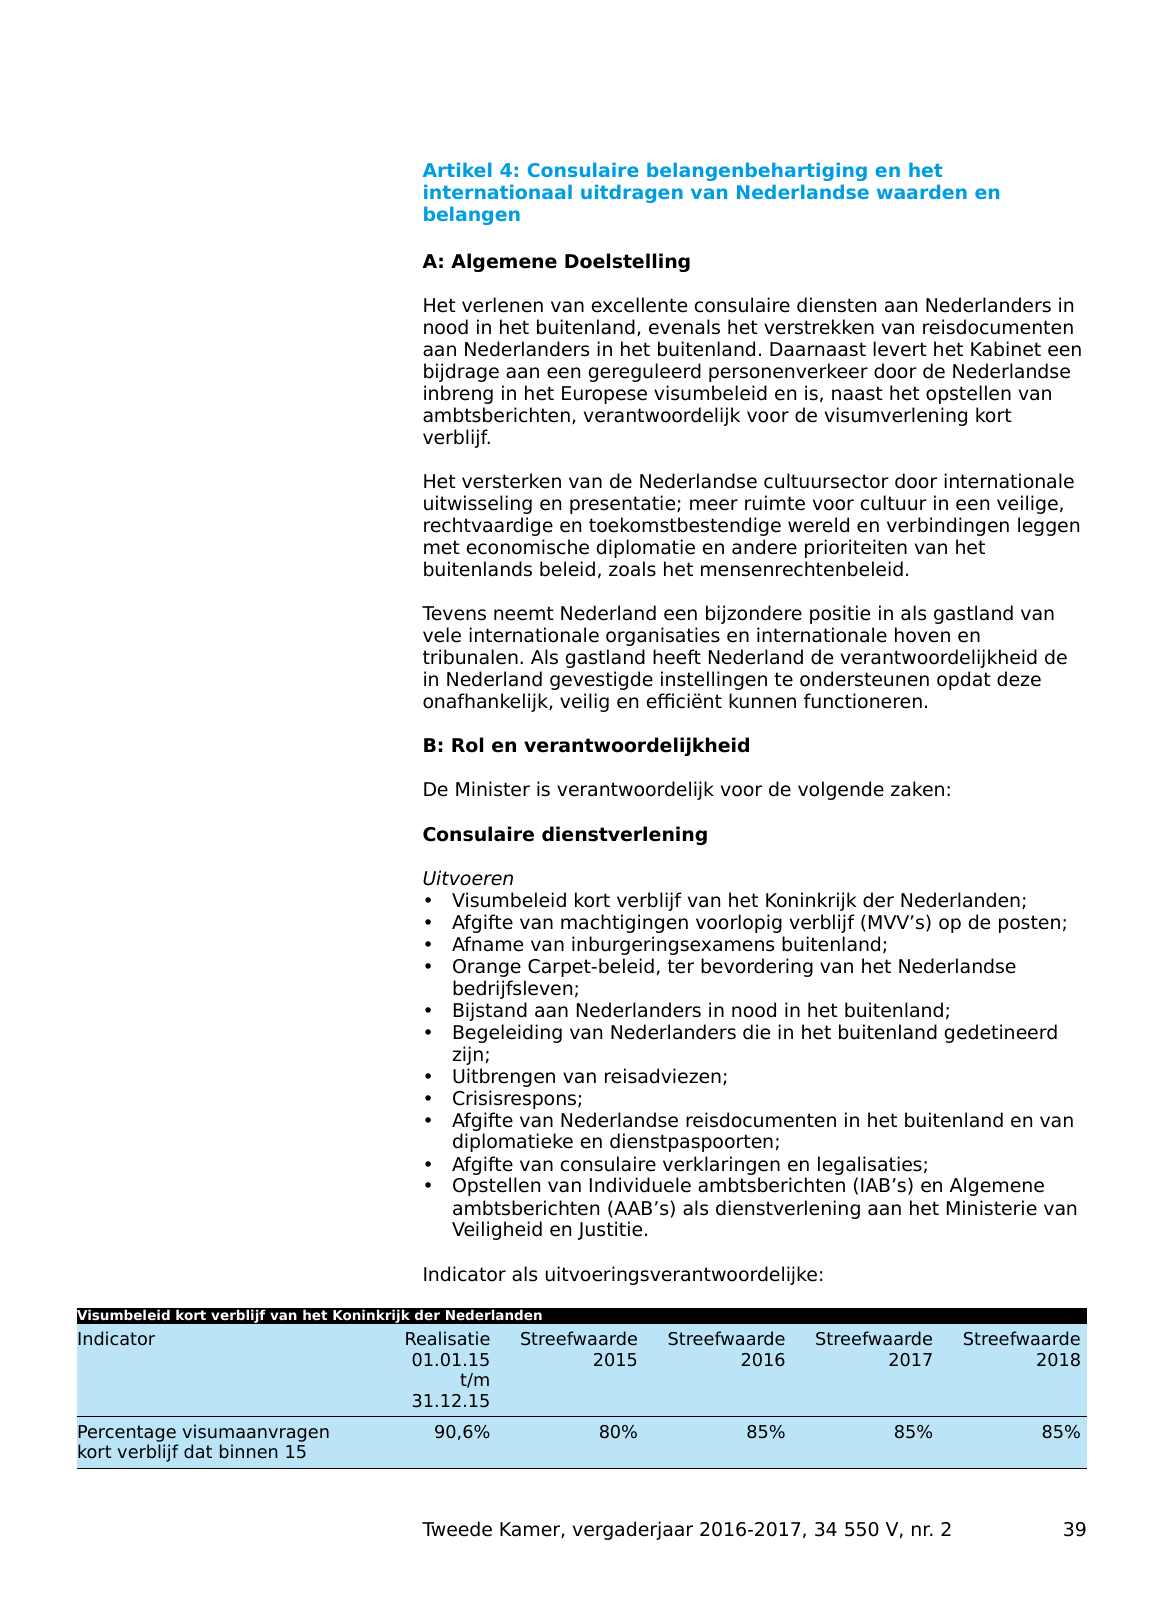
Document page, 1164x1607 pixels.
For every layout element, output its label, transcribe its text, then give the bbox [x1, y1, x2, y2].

text Tevens neemt Nederland een bijzondere positie in als gastland van vele internationale organisaties en internationale hoven en tribunalen. Als gastland heeft Nederland de verantwoordelijkheid de in Nederland gevestigde instellingen te ondersteunen opdat deze onafhankelijk, veilig en efficiënt kunnen functioneren. [422, 603, 1087, 713]
text • Afgifte van machtigingen voorlopig verblijf (MVV’s) op de posten; [422, 912, 1087, 934]
text De Minister is verantwoordelijk voor de volgende zaken: [422, 779, 1087, 801]
subtitle B: Rol en verantwoordelijkheid [422, 735, 1087, 757]
subtitle Consulaire dienstverlening [422, 823, 1087, 846]
table_cell 90,6% [348, 1417, 496, 1468]
subtitle A: Algemene Doelstelling [422, 251, 1087, 273]
table_cell Realisatie 01.01.15 t/m 31.12.15 [348, 1324, 496, 1416]
text Het verlenen van excellente consulaire diensten aan Nederlanders in nood in het buitenland, evenals het verstrekken van reisdocumenten aan Nederlanders in het buitenland. Daarnaast levert het Kabinet een bijdrage aan een gereguleerd personenverkeer door de Nederlandse inbreng in het Europese visumbeleid en is, naast het opstellen van ambtsberichten, verantwoordelijk voor de visumverlening kort verblijf. [422, 295, 1087, 449]
text • Orange Carpet-beleid, ter bevordering van het Nederlandse bedrijfsleven; [422, 956, 1087, 999]
text • Afgifte van consulaire verklaringen en legalisaties; [422, 1153, 1087, 1175]
text • Begeleiding van Nederlanders die in het buitenland gedetineerd zijn; [422, 1022, 1087, 1066]
text • Uitbrengen van reisadviezen; [422, 1066, 1087, 1087]
table_cell Streefwaarde 2018 [939, 1324, 1087, 1416]
table_cell Percentage visumaanvragen kort verblijf dat binnen 15 [77, 1417, 348, 1468]
text Indicator als uitvoeringsverantwoordelijke: [422, 1263, 1087, 1286]
table_cell 85% [939, 1417, 1087, 1468]
text • Visumbeleid kort verblijf van het Koninkrijk der Nederlanden; [422, 890, 1087, 912]
text • Opstellen van Individuele ambtsberichten (IAB’s) en Algemene ambtsberichten (AAB’s) als dienstverlening aan het Ministerie van Veiligheid en Justitie. [422, 1175, 1087, 1241]
table_cell Streefwaarde 2015 [496, 1324, 644, 1416]
text • Crisisrespons; [422, 1087, 1087, 1109]
text • Bijstand aan Nederlanders in nood in het buitenland; [422, 999, 1087, 1022]
table_header Visumbeleid kort verblijf van het Koninkrijk der Nederlanden [77, 1308, 1087, 1323]
table_cell 80% [496, 1417, 644, 1468]
table_cell Indicator [77, 1324, 348, 1416]
text Het versterken van de Nederlandse cultuursector door internationale uitwisseling en presentatie; meer ruimte voor cultuur in een veilige, rechtvaardige en toekomstbestendige wereld en verbindingen leggen met economische diplomatie en andere prioriteiten van het buitenlands beleid, zoals het mensenrechtenbeleid. [422, 471, 1087, 581]
text • Afgifte van Nederlandse reisdocumenten in het buitenland en van diplomatieke en dienstpaspoorten; [422, 1109, 1087, 1153]
subtitle Artikel 4: Consulaire belangenbehartiging en het internationaal uitdragen van Nederlandse waarden en belangen [422, 160, 1087, 226]
subtitle Uitvoeren [422, 868, 1087, 890]
table_cell 85% [644, 1417, 791, 1468]
text • Afname van inburgeringsexamens buitenland; [422, 934, 1087, 956]
table_cell 85% [791, 1417, 939, 1468]
table_cell Streefwaarde 2017 [791, 1324, 939, 1416]
table_cell Streefwaarde 2016 [644, 1324, 791, 1416]
